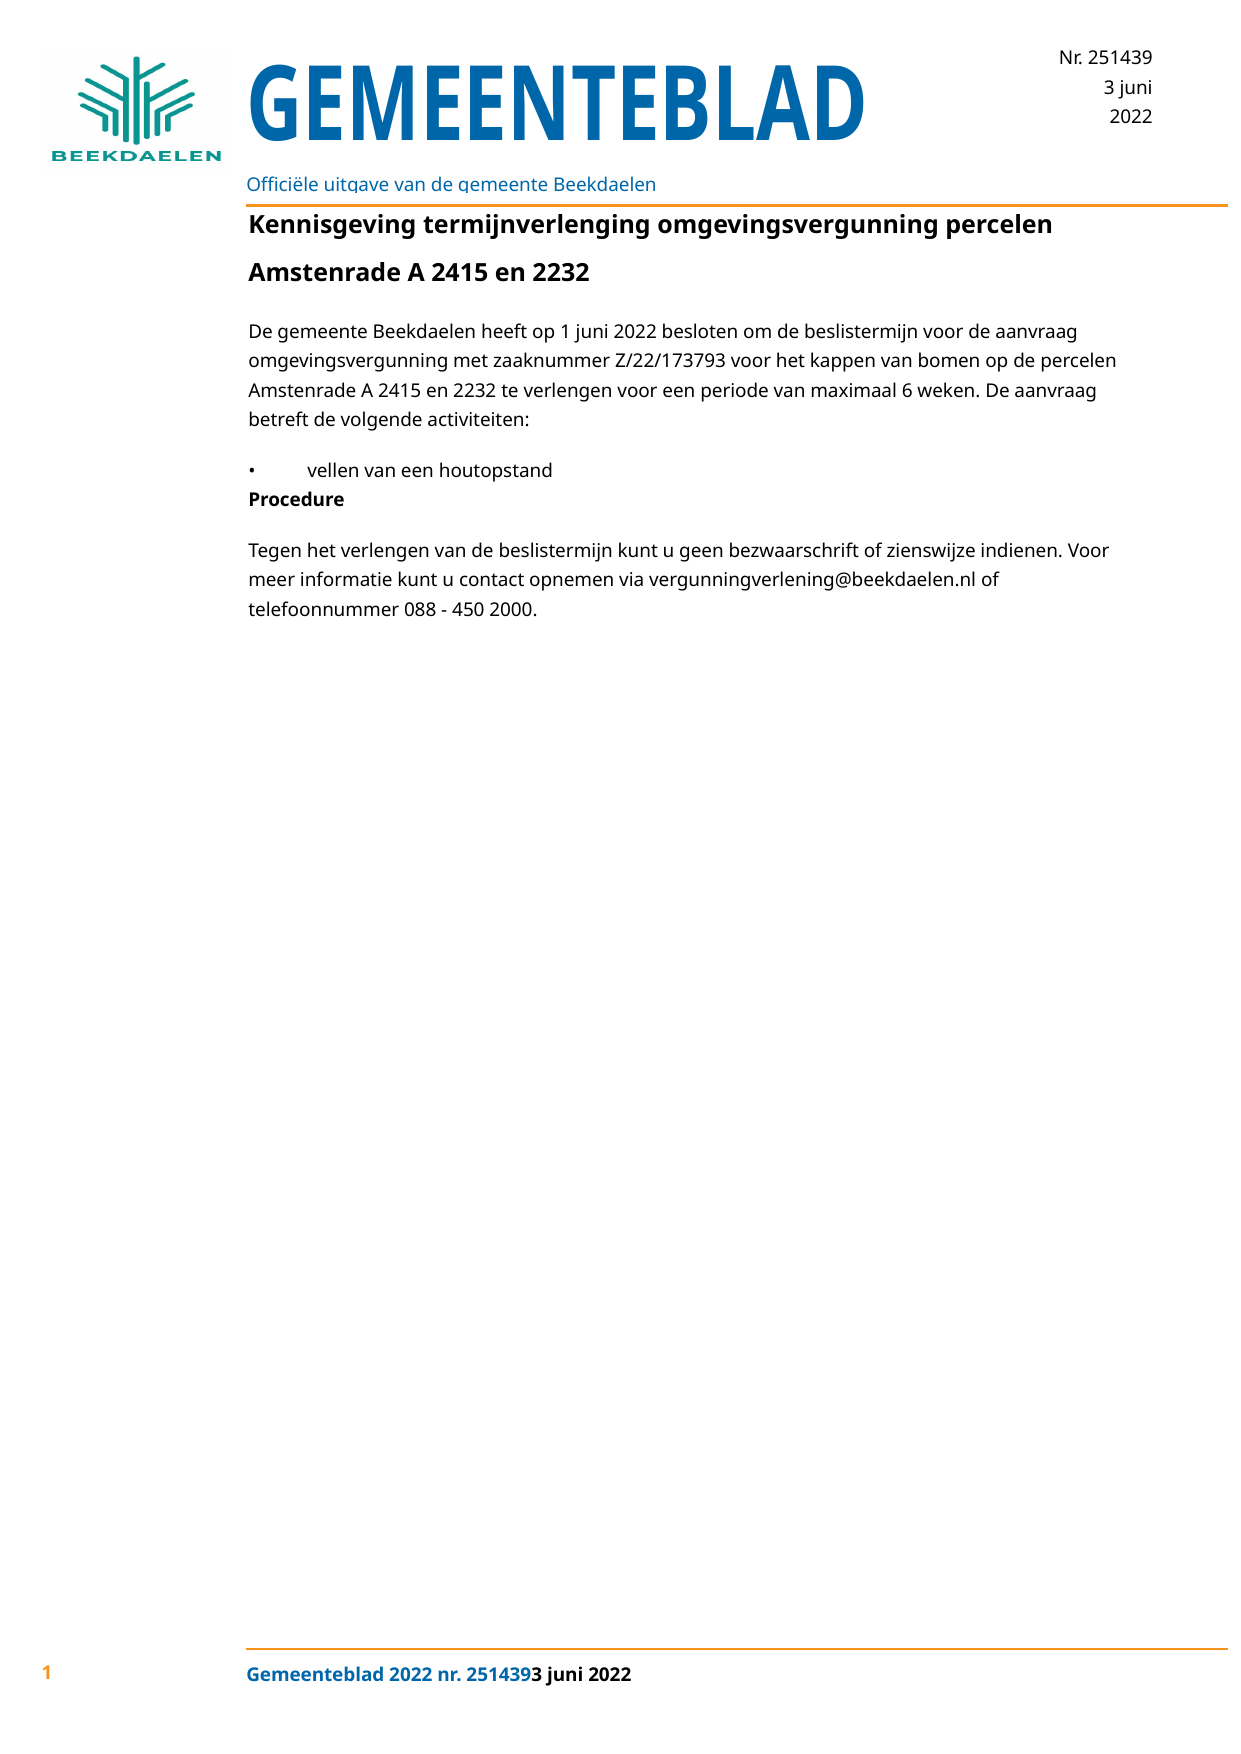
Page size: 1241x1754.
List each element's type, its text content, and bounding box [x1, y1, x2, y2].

text Procedure [248, 487, 1152, 512]
text Kennisgeving termijnverlenging omgevingsvergunning percelen Amstenrade A 2415 en 2232 [248, 207, 1152, 288]
picture [41, 47, 231, 172]
list vellen van een houtopstand [248, 457, 1152, 483]
text De gemeente Beekdaelen heeft op 1 juni 2022 besloten om de beslistermijn voor de aanvraag omgevingsvergunning met zaaknummer Z/22/173793 voor het kappen van bomen op de percelen Amstenrade A 2415 en 2232 te verlengen voor een periode van maximaal 6 weken. De aanvraag betreft de volgende activiteiten: [248, 318, 1152, 432]
text Tegen het verlengen van de beslistermijn kunt u geen bezwaarschrift of zienswijze indienen. Voor meer informatie kunt u contact opnemen via vergunningverlening@beekdaelen.nl of telefoonnummer 088 - 450 2000. [248, 537, 1152, 622]
